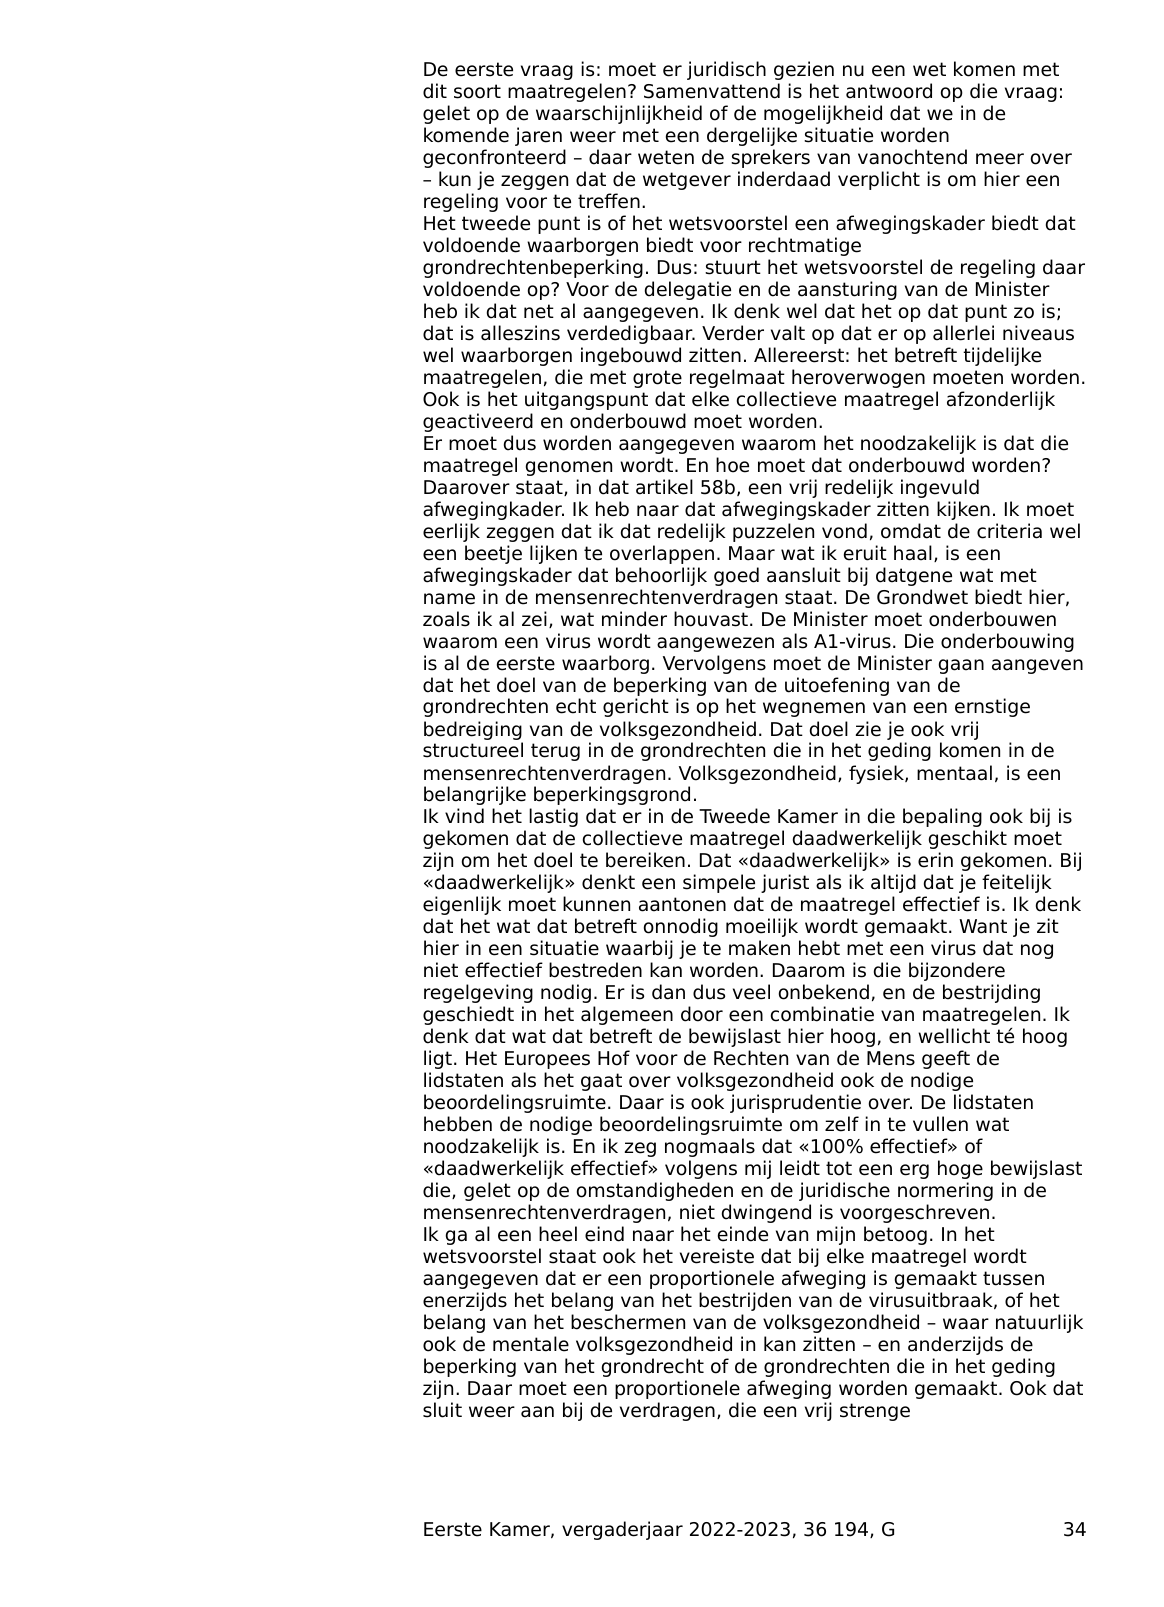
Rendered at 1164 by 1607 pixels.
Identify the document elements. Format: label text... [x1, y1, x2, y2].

text Ik vind het lastig dat er in de Tweede Kamer in die bepaling ook bij is gekomen dat de collectieve maatregel daadwerkelijk geschikt moet zijn om het doel te bereiken. Dat «daadwerkelijk» is erin gekomen. Bij «daadwerkelijk» denkt een simpele jurist als ik altijd dat je feitelijk eigenlijk moet kunnen aantonen dat de maatregel effectief is. Ik denk dat het wat dat betreft onnodig moeilijk wordt gemaakt. Want je zit hier in een situatie waarbij je te maken hebt met een virus dat nog niet effectief bestreden kan worden. Daarom is die bijzondere regelgeving nodig. Er is dan dus veel onbekend, en de bestrijding geschiedt in het algemeen door een combinatie van maatregelen. Ik denk dat wat dat betreft de bewijslast hier hoog, en wellicht té hoog ligt. Het Europees Hof voor de Rechten van de Mens geeft de lidstaten als het gaat over volksgezondheid ook de nodige beoordelingsruimte. Daar is ook jurisprudentie over. De lidstaten hebben de nodige beoordelingsruimte om zelf in te vullen wat noodzakelijk is. En ik zeg nogmaals dat «100% effectief» of «daadwerkelijk effectief» volgens mij leidt tot een erg hoge bewijslast die, gelet op de omstandigheden en de juridische normering in de mensenrechtenverdragen, niet dwingend is voorgeschreven. [422, 806, 1087, 1224]
text Er moet dus worden aangegeven waarom het noodzakelijk is dat die maatregel genomen wordt. En hoe moet dat onderbouwd worden? Daarover staat, in dat artikel 58b, een vrij redelijk ingevuld afwegingkader. Ik heb naar dat afwegingskader zitten kijken. Ik moet eerlijk zeggen dat ik dat redelijk puzzelen vond, omdat de criteria wel een beetje lijken te overlappen. Maar wat ik eruit haal, is een afwegingskader dat behoorlijk goed aansluit bij datgene wat met name in de mensenrechtenverdragen staat. De Grondwet biedt hier, zoals ik al zei, wat minder houvast. De Minister moet onderbouwen waarom een virus wordt aangewezen als A1-virus. Die onderbouwing is al de eerste waarborg. Vervolgens moet de Minister gaan aangeven dat het doel van de beperking van de uitoefening van de grondrechten echt gericht is op het wegnemen van een ernstige bedreiging van de volksgezondheid. Dat doel zie je ook vrij structureel terug in de grondrechten die in het geding komen in de mensenrechtenverdragen. Volksgezondheid, fysiek, mentaal, is een belangrijke beperkingsgrond. [422, 433, 1087, 806]
text De eerste vraag is: moet er juridisch gezien nu een wet komen met dit soort maatregelen? Samenvattend is het antwoord op die vraag: gelet op de waarschijnlijkheid of de mogelijkheid dat we in de komende jaren weer met een dergelijke situatie worden geconfronteerd – daar weten de sprekers van vanochtend meer over – kun je zeggen dat de wetgever inderdaad verplicht is om hier een regeling voor te treffen. [422, 59, 1087, 213]
text Ik ga al een heel eind naar het einde van mijn betoog. In het wetsvoorstel staat ook het vereiste dat bij elke maatregel wordt aangegeven dat er een proportionele afweging is gemaakt tussen enerzijds het belang van het bestrijden van de virusuitbraak, of het belang van het beschermen van de volksgezondheid – waar natuurlijk ook de mentale volksgezondheid in kan zitten – en anderzijds de beperking van het grondrecht of de grondrechten die in het geding zijn. Daar moet een proportionele afweging worden gemaakt. Ook dat sluit weer aan bij de verdragen, die een vrij strenge [422, 1224, 1087, 1422]
text Het tweede punt is of het wetsvoorstel een afwegingskader biedt dat voldoende waarborgen biedt voor rechtmatige grondrechtenbeperking. Dus: stuurt het wetsvoorstel de regeling daar voldoende op? Voor de delegatie en de aansturing van de Minister heb ik dat net al aangegeven. Ik denk wel dat het op dat punt zo is; dat is alleszins verdedigbaar. Verder valt op dat er op allerlei niveaus wel waarborgen ingebouwd zitten. Allereerst: het betreft tijdelijke maatregelen, die met grote regelmaat heroverwogen moeten worden. Ook is het uitgangspunt dat elke collectieve maatregel afzonderlijk geactiveerd en onderbouwd moet worden. [422, 213, 1087, 433]
